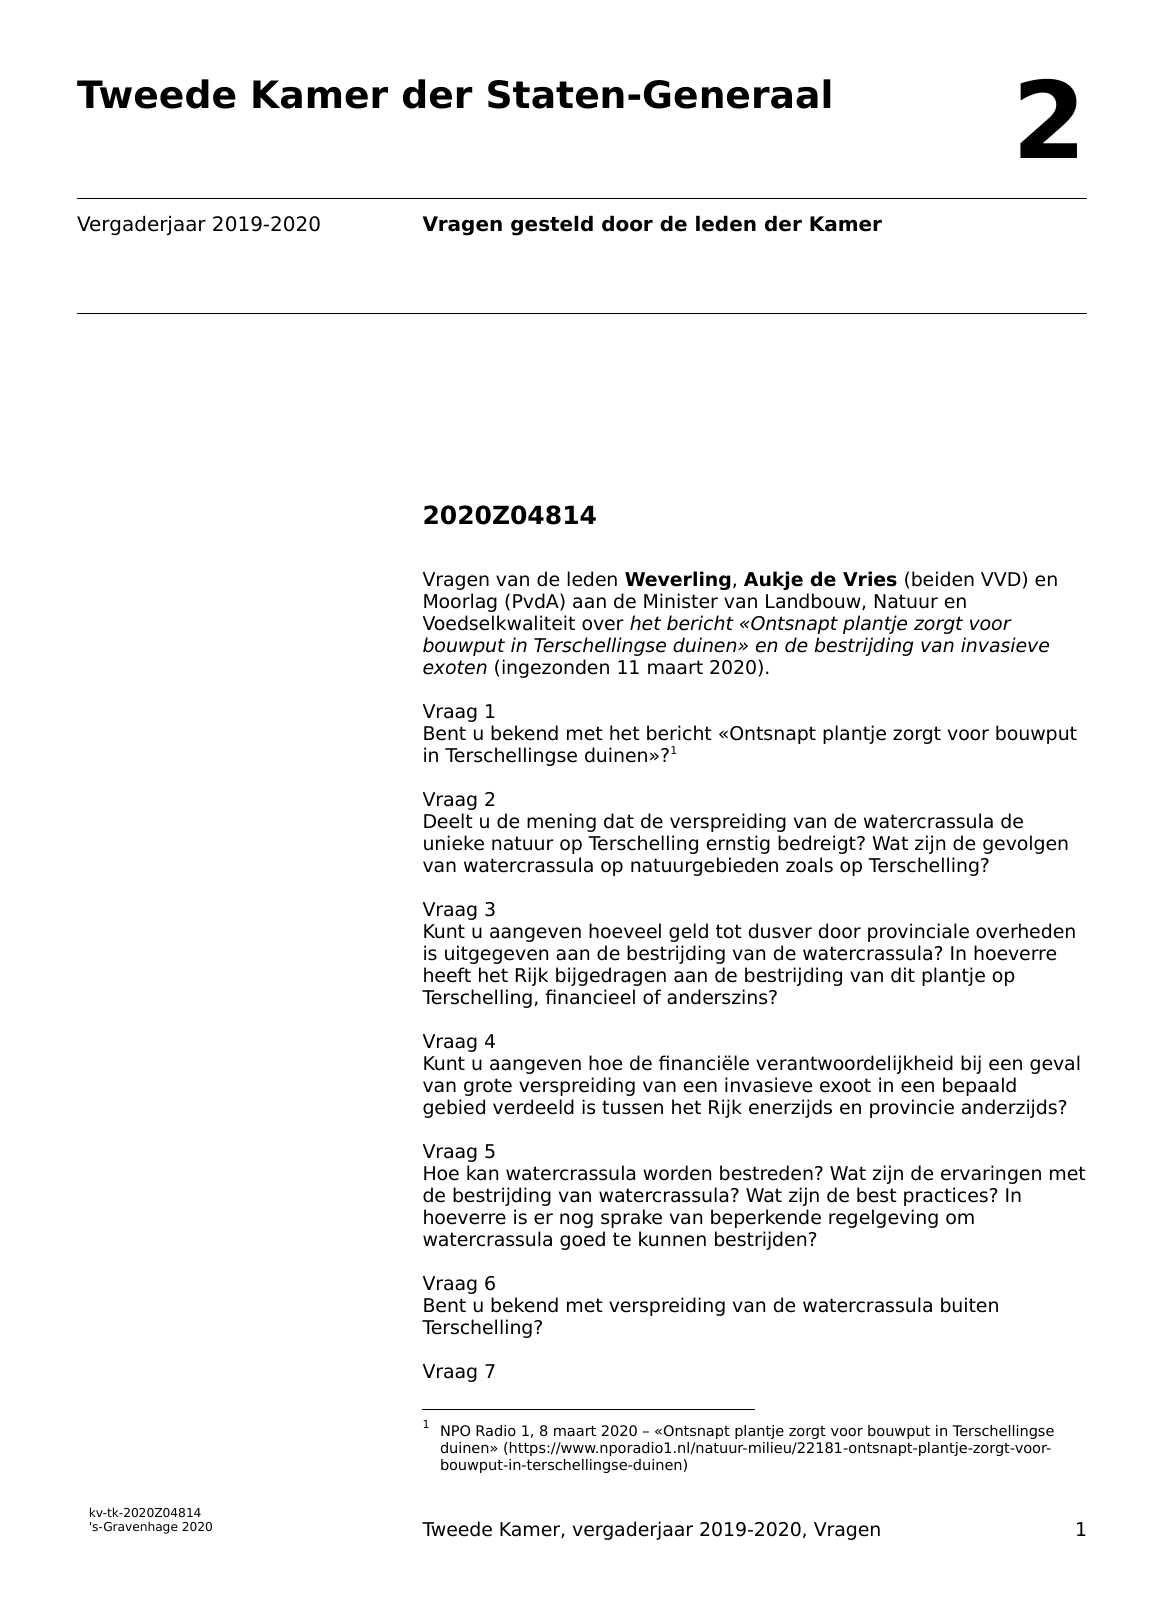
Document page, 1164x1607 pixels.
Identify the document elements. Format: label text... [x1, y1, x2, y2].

text Vraag 4 [422, 1031, 1087, 1053]
text 2020Z04814 [422, 501, 1087, 531]
text Bent u bekend met het bericht «Ontsnapt plantje zorgt voor bouwput in Terschellingse duinen»? [422, 723, 1087, 767]
text Vraag 7 [422, 1361, 1087, 1383]
text Vraag 2 [422, 789, 1087, 811]
text Vraag 5 [422, 1141, 1087, 1163]
text kv-tk-2020Z04814 [88, 1506, 323, 1520]
text Vragen van de leden Weverling, Aukje de Vries (beiden VVD) en Moorlag (PvdA) aan de Minister van Landbouw, Natuur en Voedselkwaliteit over het bericht «Ontsnapt plantje zorgt voor bouwput in Terschellingse duinen» en de bestrijding van invasieve exoten (ingezonden 11 maart 2020). [422, 569, 1087, 679]
text Bent u bekend met verspreiding van de watercrassula buiten Terschelling? [422, 1295, 1087, 1339]
text Vraag 6 [422, 1273, 1087, 1295]
table_header 2 [886, 59, 1087, 198]
text Kunt u aangeven hoeveel geld tot dusver door provinciale overheden is uitgegeven aan de bestrijding van de watercrassula? In hoeverre heeft het Rijk bijgedragen aan de bestrijding van dit plantje op Terschelling, financieel of anderszins? [422, 921, 1087, 1009]
text Kunt u aangeven hoe de financiële verantwoordelijkheid bij een geval van grote verspreiding van een invasieve exoot in een bepaald gebied verdeeld is tussen het Rijk enerzijds en provincie anderzijds? [422, 1053, 1087, 1119]
text NPO Radio 1, 8 maart 2020 – «Ontsnapt plantje zorgt voor bouwput in Terschellingse duinen» (https://www.nporadio1.nl/natuur-milieu/22181-ontsnapt-plantje-zorgt-voor-bouwput-in-terschellingse-duinen) [422, 1418, 1087, 1474]
table_cell Vergaderjaar 2019-2020 [77, 199, 422, 313]
text Vraag 1 [422, 701, 1087, 723]
text Hoe kan watercrassula worden bestreden? Wat zijn de ervaringen met de bestrijding van watercrassula? Wat zijn de best practices? In hoeverre is er nog sprake van beperkende regelgeving om watercrassula goed te kunnen bestrijden? [422, 1163, 1087, 1251]
text Deelt u de mening dat de verspreiding van de watercrassula de unieke natuur op Terschelling ernstig bedreigt? Wat zijn de gevolgen van watercrassula op natuurgebieden zoals op Terschelling? [422, 811, 1087, 877]
text 's-Gravenhage 2020 [88, 1520, 323, 1534]
text Vraag 3 [422, 899, 1087, 921]
table_header Tweede Kamer der Staten-Generaal [77, 59, 886, 198]
table_cell Vragen gesteld door de leden der Kamer [422, 199, 1087, 313]
